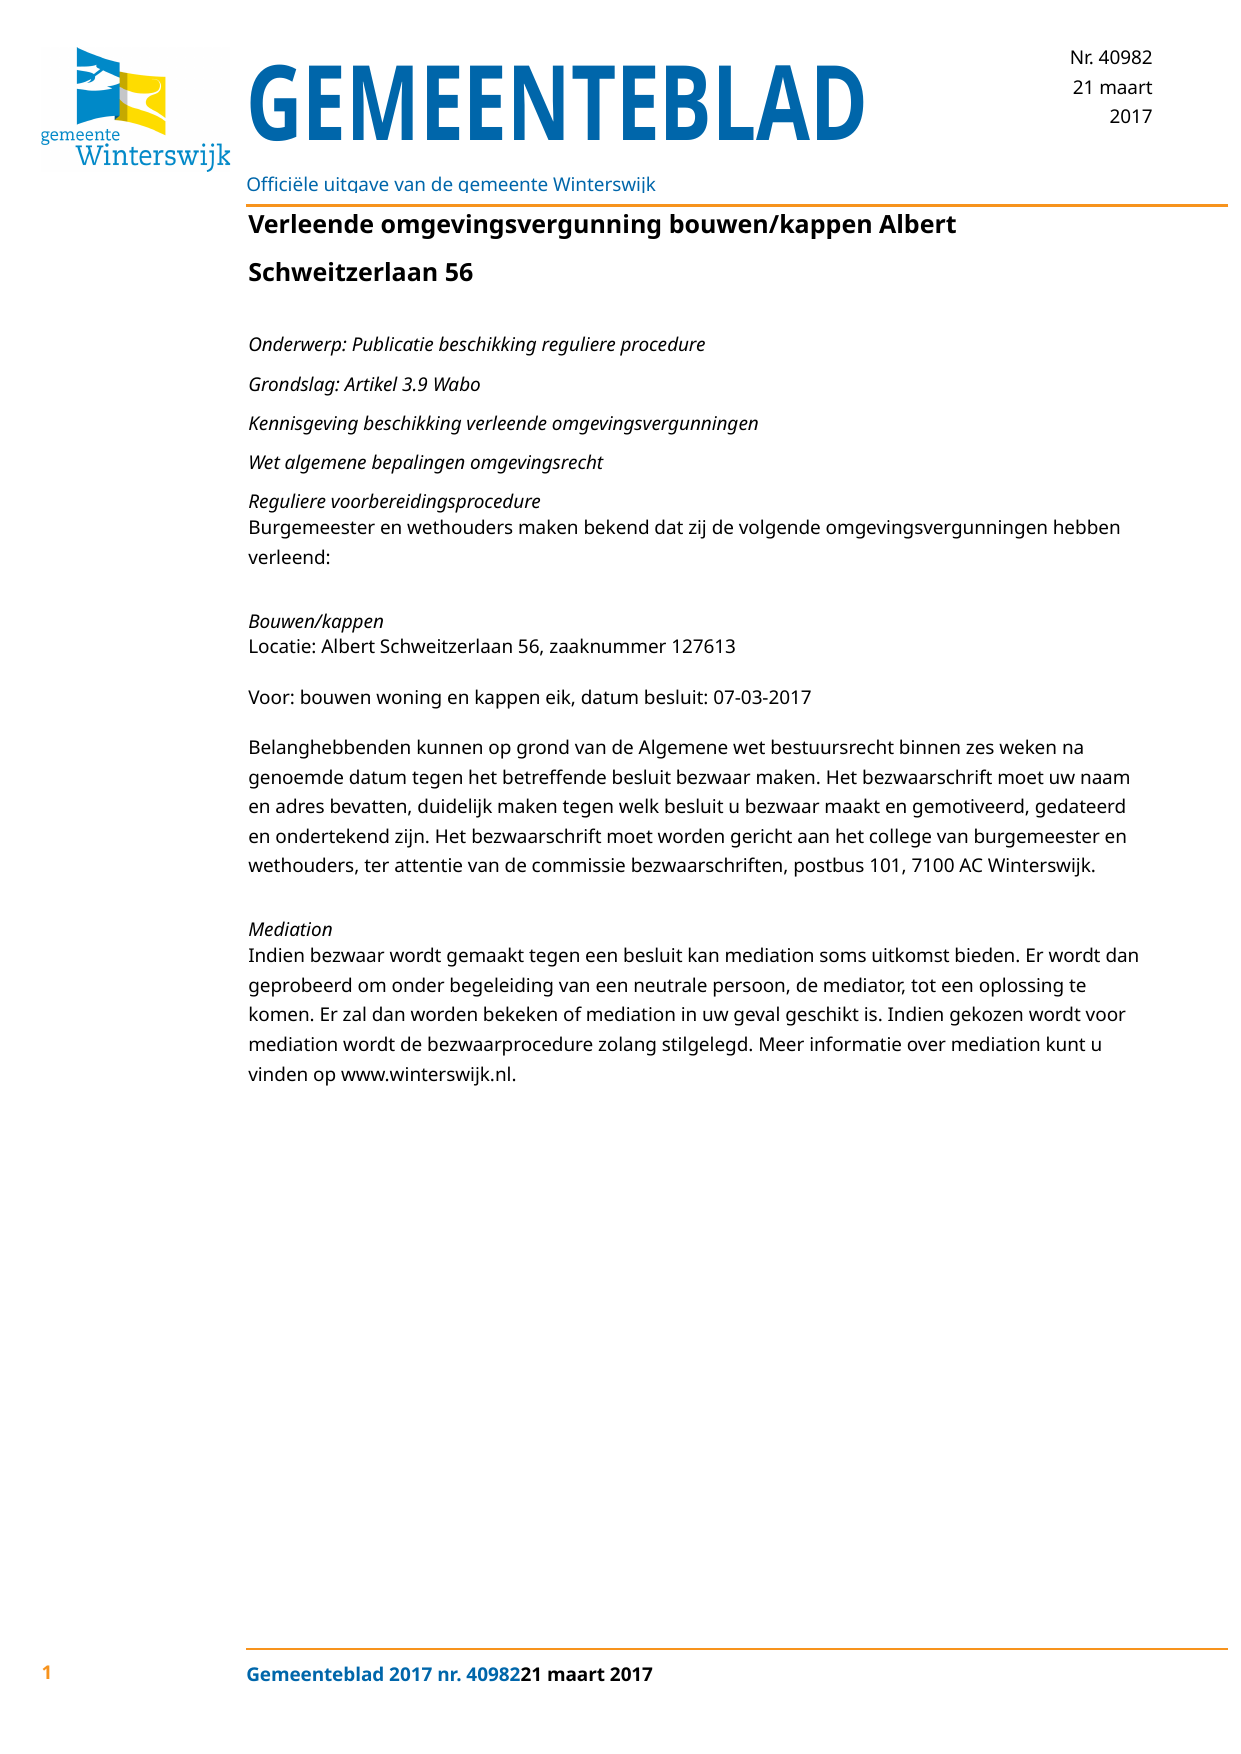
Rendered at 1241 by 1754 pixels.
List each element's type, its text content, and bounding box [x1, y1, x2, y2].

text Indien bezwaar wordt gemaakt tegen een besluit kan mediation soms uitkomst bieden. Er wordt dan geprobeerd om onder begeleiding van een neutrale persoon, de mediator, tot een oplossing te komen. Er zal dan worden bekeken of mediation in uw geval geschikt is. Indien gekozen wordt voor mediation wordt de bezwaarprocedure zolang stilgelegd. Meer informatie over mediation kunt u vinden op www.winterswijk.nl. [248, 942, 1152, 1086]
text Voor: bouwen woning en kappen eik, datum besluit: 07-03-2017 [248, 684, 1152, 710]
text Burgemeester en wethouders maken bekend dat zij de volgende omgevingsvergunningen hebben verleend: [248, 514, 1152, 569]
text Belanghebbenden kunnen op grond van de Algemene wet bestuursrecht binnen zes weken na genoemde datum tegen het betreffende besluit bezwaar maken. Het bezwaarschrift moet uw naam en adres bevatten, duidelijk maken tegen welk besluit u bezwaar maakt en gemotiveerd, gedateerd en ondertekend zijn. Het bezwaarschrift moet worden gericht aan het college van burgemeester en wethouders, ter attentie van de commissie bezwaarschriften, postbus 101, 7100 AC Winterswijk. [248, 734, 1152, 878]
text Kennisgeving beschikking verleende omgevingsvergunningen [248, 410, 1152, 436]
text Reguliere voorbereidingsprocedure [248, 488, 1152, 514]
text Wet algemene bepalingen omgevingsrecht [248, 449, 1152, 475]
picture [41, 47, 231, 172]
picture [225, 153, 231, 162]
text Locatie: Albert Schweitzerlaan 56, zaaknummer 127613 [248, 633, 1152, 659]
text Grondslag: Artikel 3.9 Wabo [248, 371, 1152, 396]
text Mediation [248, 917, 1152, 942]
text Bouwen/kappen [248, 608, 1152, 633]
text Onderwerp: Publicatie beschikking reguliere procedure [248, 331, 1152, 357]
text Verleende omgevingsvergunning bouwen/kappen Albert Schweitzerlaan 56 [248, 207, 1152, 288]
